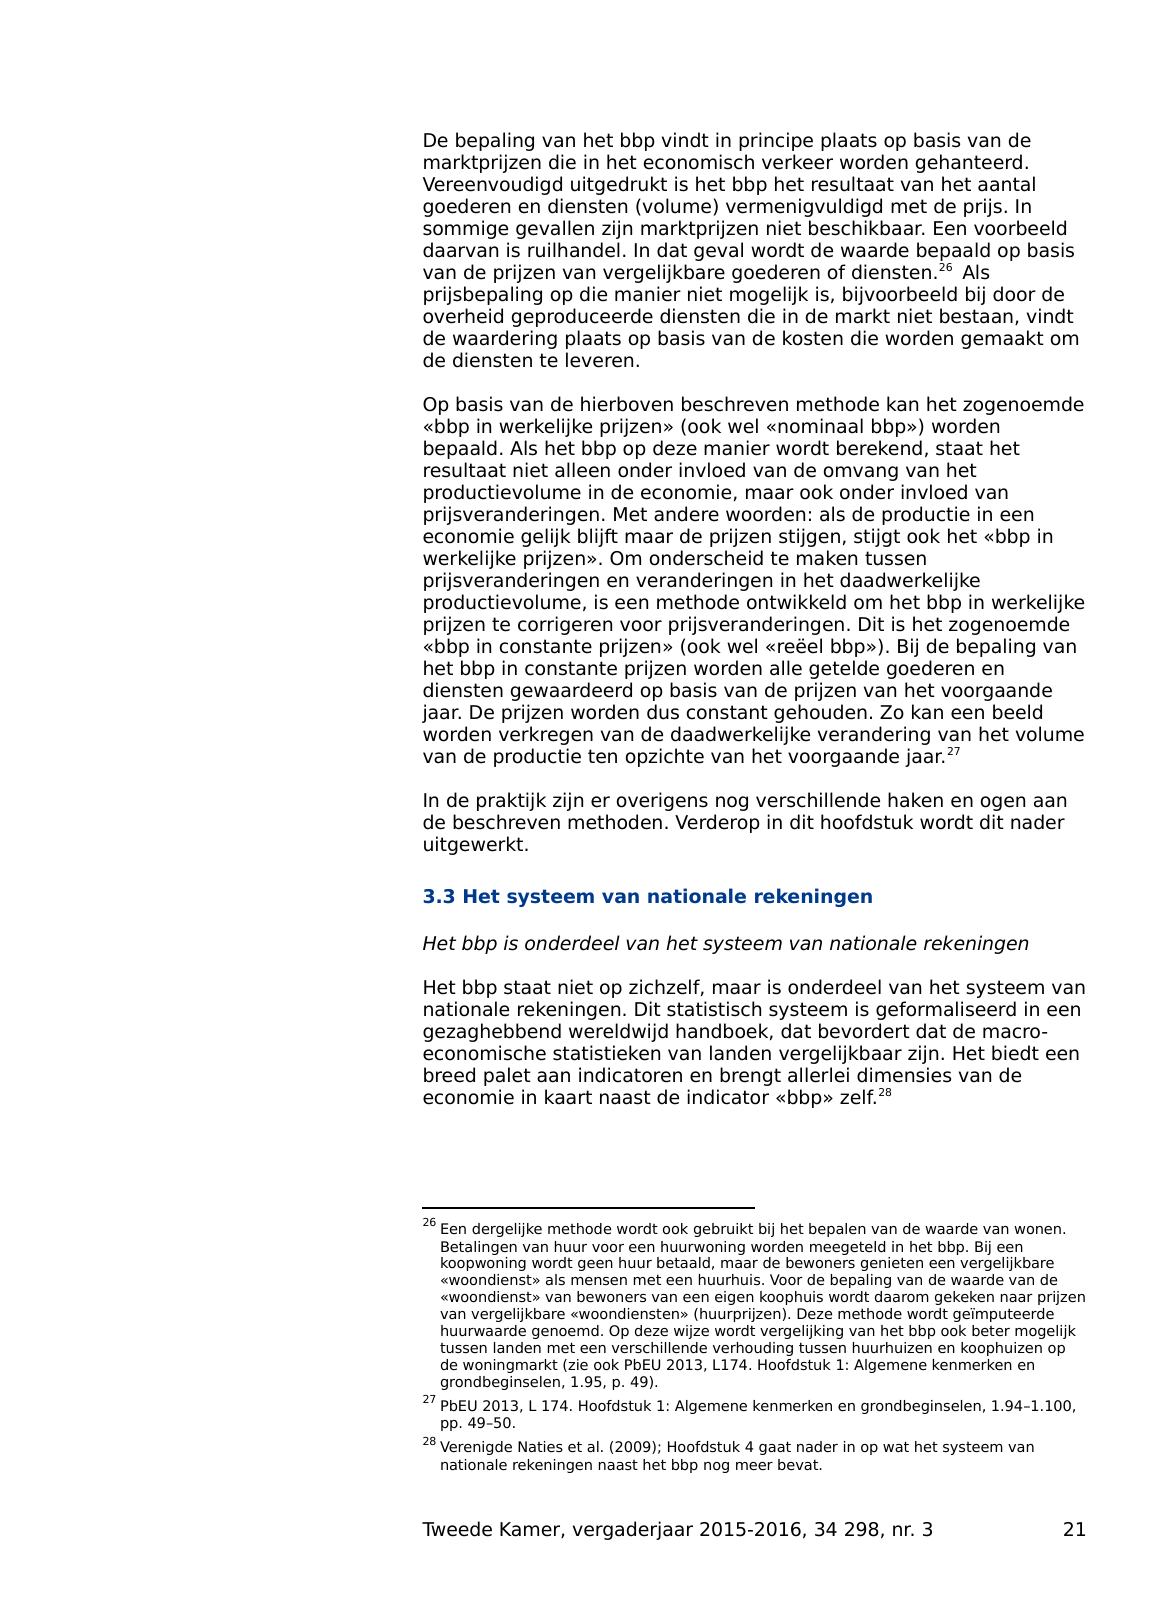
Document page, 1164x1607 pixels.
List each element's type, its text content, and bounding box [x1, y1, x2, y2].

text Verenigde Naties et al. (2009); Hoofdstuk 4 gaat nader in op wat het systeem van nationale rekeningen naast het bbp nog meer bevat. [422, 1435, 1087, 1474]
text Een dergelijke methode wordt ook gebruikt bij het bepalen van de waarde van wonen. Betalingen van huur voor een huurwoning worden meegeteld in het bbp. Bij een koopwoning wordt geen huur betaald, maar de bewoners genieten een vergelijkbare «woondienst» als mensen met een huurhuis. Voor de bepaling van de waarde van de «woondienst» van bewoners van een eigen koophuis wordt daarom gekeken naar prijzen van vergelijkbare «woondiensten» (huurprijzen). Deze methode wordt geïmputeerde huurwaarde genoemd. Op deze wijze wordt vergelijking van het bbp ook beter mogelijk tussen landen met een verschillende verhouding tussen huurhuizen en koophuizen op de woningmarkt (zie ook PbEU 2013, L174. Hoofdstuk 1: Algemene kenmerken en grondbeginselen, 1.95, p. 49). [422, 1217, 1087, 1391]
text Op basis van de hierboven beschreven methode kan het zogenoemde «bbp in werkelijke prijzen» (ook wel «nominaal bbp») worden bepaald. Als het bbp op deze manier wordt berekend, staat het resultaat niet alleen onder invloed van de omvang van het productievolume in de economie, maar ook onder invloed van prijsveranderingen. Met andere woorden: als de productie in een economie gelijk blijft maar de prijzen stijgen, stijgt ook het «bbp in werkelijke prijzen». Om onderscheid te maken tussen prijsveranderingen en veranderingen in het daadwerkelijke productievolume, is een methode ontwikkeld om het bbp in werkelijke prijzen te corrigeren voor prijsveranderingen. Dit is het zogenoemde «bbp in constante prijzen» (ook wel «reëel bbp»). Bij de bepaling van het bbp in constante prijzen worden alle getelde goederen en diensten gewaardeerd op basis van de prijzen van het voorgaande jaar. De prijzen worden dus constant gehouden. Zo kan een beeld worden verkregen van de daadwerkelijke verandering van het volume van de productie ten opzichte van het voorgaande jaar. [422, 394, 1087, 767]
text De bepaling van het bbp vindt in principe plaats op basis van de marktprijzen die in het economisch verkeer worden gehanteerd. Vereenvoudigd uitgedrukt is het bbp het resultaat van het aantal goederen en diensten (volume) vermenigvuldigd met de prijs. In sommige gevallen zijn marktprijzen niet beschikbaar. Een voorbeeld daarvan is ruilhandel. In dat geval wordt de waarde bepaald op basis van de prijzen van vergelijkbare goederen of diensten. Als prijsbepaling op die manier niet mogelijk is, bijvoorbeeld bij door de overheid geproduceerde diensten die in de markt niet bestaan, vindt de waardering plaats op basis van de kosten die worden gemaakt om de diensten te leveren. [422, 130, 1087, 372]
subtitle 3.3 Het systeem van nationale rekeningen [422, 886, 1087, 908]
text In de praktijk zijn er overigens nog verschillende haken en ogen aan de beschreven methoden. Verderop in dit hoofdstuk wordt dit nader uitgewerkt. [422, 790, 1087, 856]
text PbEU 2013, L 174. Hoofdstuk 1: Algemene kenmerken en grondbeginselen, 1.94–1.100, pp. 49–50. [422, 1393, 1087, 1432]
subtitle Het bbp is onderdeel van het systeem van nationale rekeningen [422, 933, 1087, 954]
text Het bbp staat niet op zichzelf, maar is onderdeel van het systeem van nationale rekeningen. Dit statistisch systeem is geformaliseerd in een gezaghebbend wereldwijd handboek, dat bevordert dat de macro-economische statistieken van landen vergelijkbaar zijn. Het biedt een breed palet aan indicatoren en brengt allerlei dimensies van de economie in kaart naast de indicator «bbp» zelf. [422, 977, 1087, 1109]
